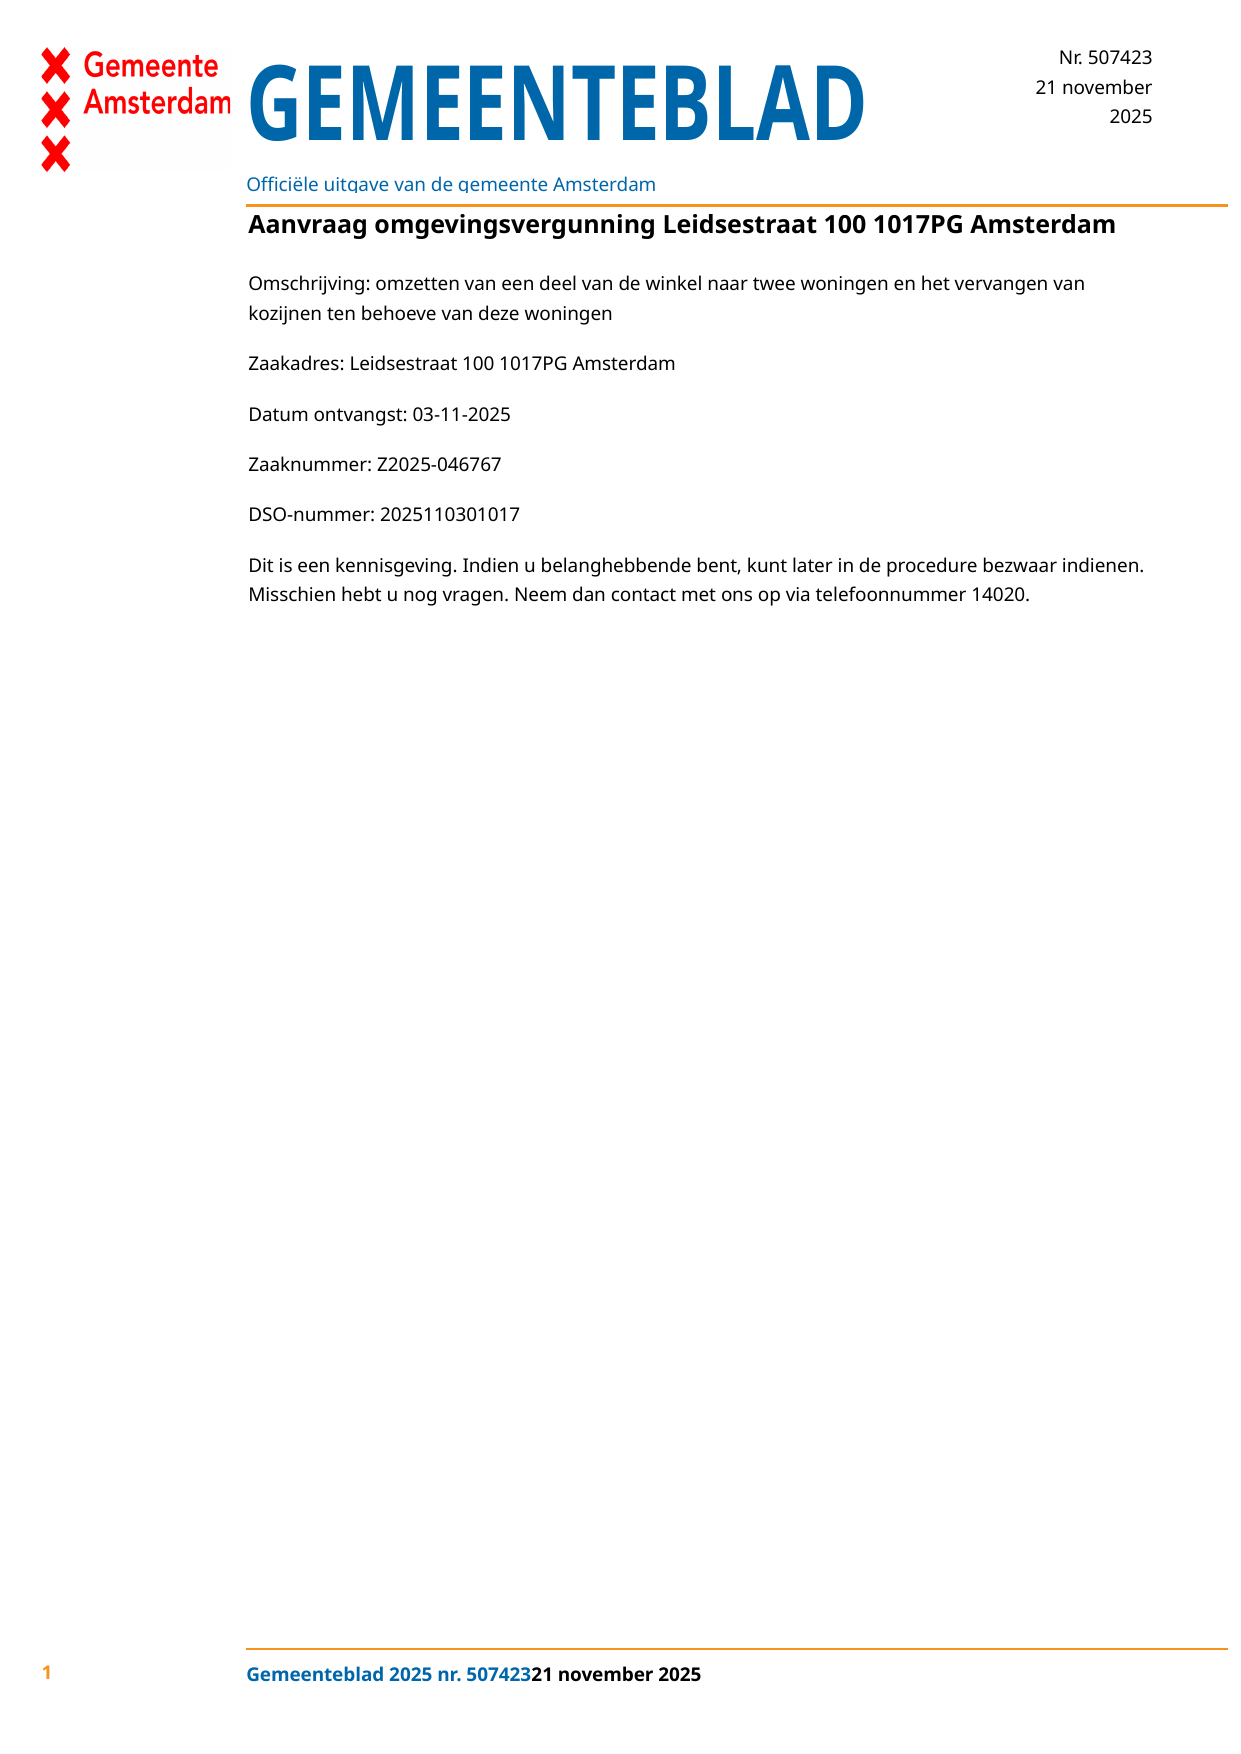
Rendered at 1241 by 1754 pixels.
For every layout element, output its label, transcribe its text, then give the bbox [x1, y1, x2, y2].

text Zaaknummer: Z2025-046767 [248, 451, 1152, 477]
text Dit is een kennisgeving. Indien u belanghebbende bent, kunt later in de procedure bezwaar indienen. Misschien hebt u nog vragen. Neem dan contact met ons op via telefoonnummer 14020. [248, 552, 1152, 607]
text Zaakadres: Leidsestraat 100 1017PG Amsterdam [248, 350, 1152, 376]
text Aanvraag omgevingsvergunning Leidsestraat 100 1017PG Amsterdam [248, 207, 1152, 241]
text DSO-nummer: 2025110301017 [248, 502, 1152, 527]
text Omschrijving: omzetten van een deel van de winkel naar twee woningen en het vervangen van kozijnen ten behoeve van deze woningen [248, 270, 1152, 326]
text Datum ontvangst: 03-11-2025 [248, 401, 1152, 426]
picture [41, 47, 231, 172]
